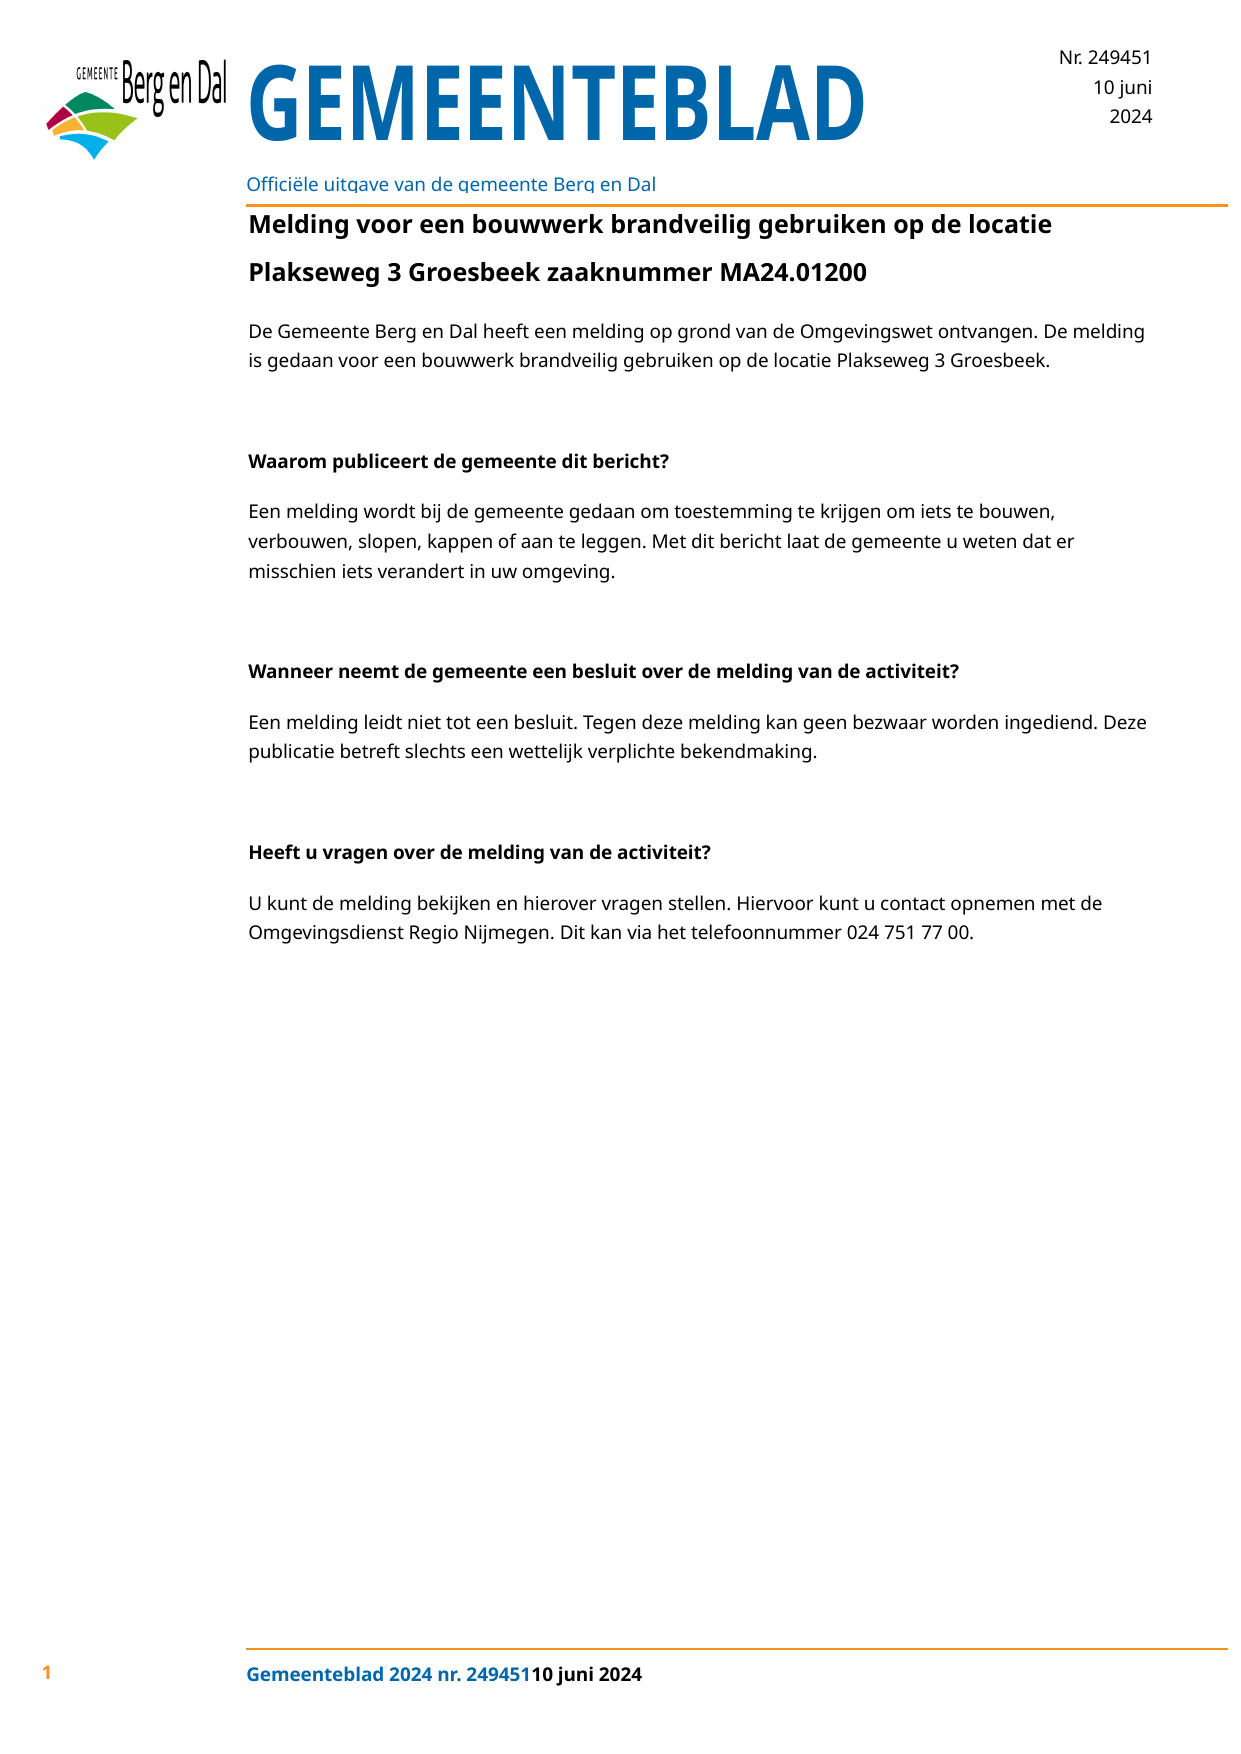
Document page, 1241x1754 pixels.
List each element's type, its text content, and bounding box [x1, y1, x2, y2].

text U kunt de melding bekijken en hierover vragen stellen. Hiervoor kunt u contact opnemen met de Omgevingsdienst Regio Nijmegen. Dit kan via het telefoonnummer 024 751 77 00. [248, 890, 1152, 945]
text Heeft u vragen over de melding van de activiteit? [248, 839, 1152, 865]
text Wanneer neemt de gemeente een besluit over de melding van de activiteit? [248, 659, 1152, 684]
text Een melding wordt bij de gemeente gedaan om toestemming te krijgen om iets te bouwen, verbouwen, slopen, kappen of aan te leggen. Met dit bericht laat de gemeente u weten dat er misschien iets verandert in uw omgeving. [248, 499, 1152, 584]
text Waarom publiceert de gemeente dit bericht? [248, 448, 1152, 474]
picture [41, 47, 231, 172]
text De Gemeente Berg en Dal heeft een melding op grond van de Omgevingswet ontvangen. De melding is gedaan voor een bouwwerk brandveilig gebruiken op de locatie Plakseweg 3 Groesbeek. [248, 318, 1152, 373]
text Een melding leidt niet tot een besluit. Tegen deze melding kan geen bezwaar worden ingediend. Deze publicatie betreft slechts een wettelijk verplichte bekendmaking. [248, 709, 1152, 764]
text Melding voor een bouwwerk brandveilig gebruiken op de locatie Plakseweg 3 Groesbeek zaaknummer MA24.01200 [248, 207, 1152, 288]
